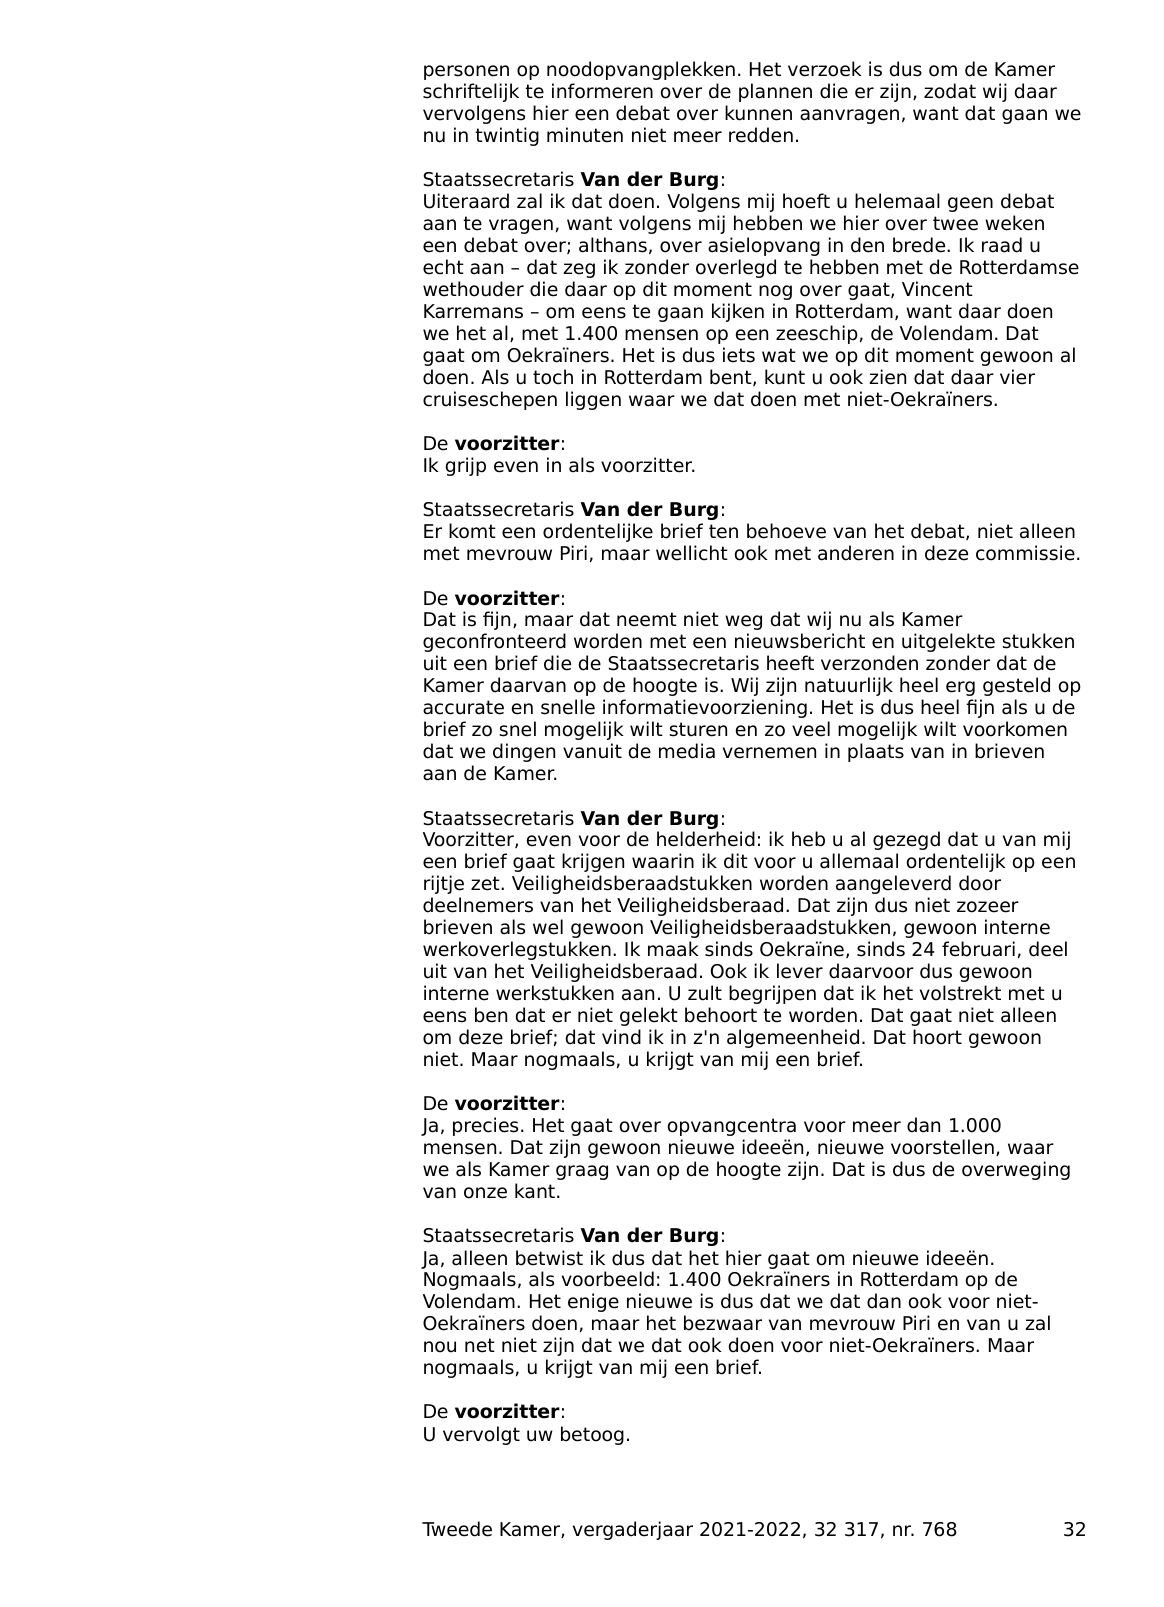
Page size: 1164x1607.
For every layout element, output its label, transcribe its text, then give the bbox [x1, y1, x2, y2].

text Voorzitter, even voor de helderheid: ik heb u al gezegd dat u van mij een brief gaat krijgen waarin ik dit voor u allemaal ordentelijk op een rijtje zet. Veiligheidsberaadstukken worden aangeleverd door deelnemers van het Veiligheidsberaad. Dat zijn dus niet zozeer brieven als wel gewoon Veiligheidsberaadstukken, gewoon interne werkoverlegstukken. Ik maak sinds Oekraïne, sinds 24 februari, deel uit van het Veiligheidsberaad. Ook ik lever daarvoor dus gewoon interne werkstukken aan. U zult begrijpen dat ik het volstrekt met u eens ben dat er niet gelekt behoort te worden. Dat gaat niet alleen om deze brief; dat vind ik in z'n algemeenheid. Dat hoort gewoon niet. Maar nogmaals, u krijgt van mij een brief. [422, 829, 1087, 1071]
text De voorzitter: [422, 1093, 1087, 1115]
text De voorzitter: [422, 433, 1087, 455]
text Ja, alleen betwist ik dus dat het hier gaat om nieuwe ideeën. Nogmaals, als voorbeeld: 1.400 Oekraïners in Rotterdam op de Volendam. Het enige nieuwe is dus dat we dat dan ook voor niet-Oekraïners doen, maar het bezwaar van mevrouw Piri en van u zal nou net niet zijn dat we dat ook doen voor niet-Oekraïners. Maar nogmaals, u krijgt van mij een brief. [422, 1247, 1087, 1379]
text Staatssecretaris Van der Burg: [422, 169, 1087, 191]
text Er komt een ordentelijke brief ten behoeve van het debat, niet alleen met mevrouw Piri, maar wellicht ook met anderen in deze commissie. [422, 521, 1087, 565]
text Staatssecretaris Van der Burg: [422, 499, 1087, 521]
text Ja, precies. Het gaat over opvangcentra voor meer dan 1.000 mensen. Dat zijn gewoon nieuwe ideeën, nieuwe voorstellen, waar we als Kamer graag van op de hoogte zijn. Dat is dus de overweging van onze kant. [422, 1115, 1087, 1203]
text Ik grijp even in als voorzitter. [422, 455, 1087, 477]
text Staatssecretaris Van der Burg: [422, 1225, 1087, 1247]
text Dat is fijn, maar dat neemt niet weg dat wij nu als Kamer geconfronteerd worden met een nieuwsbericht en uitgelekte stukken uit een brief die de Staatssecretaris heeft verzonden zonder dat de Kamer daarvan op de hoogte is. Wij zijn natuurlijk heel erg gesteld op accurate en snelle informatievoorziening. Het is dus heel fijn als u de brief zo snel mogelijk wilt sturen en zo veel mogelijk wilt voorkomen dat we dingen vanuit de media vernemen in plaats van in brieven aan de Kamer. [422, 609, 1087, 785]
text De voorzitter: [422, 587, 1087, 609]
text De voorzitter: [422, 1401, 1087, 1423]
text Staatssecretaris Van der Burg: [422, 807, 1087, 829]
text U vervolgt uw betoog. [422, 1423, 1087, 1445]
text Uiteraard zal ik dat doen. Volgens mij hoeft u helemaal geen debat aan te vragen, want volgens mij hebben we hier over twee weken een debat over; althans, over asielopvang in den brede. Ik raad u echt aan – dat zeg ik zonder overlegd te hebben met de Rotterdamse wethouder die daar op dit moment nog over gaat, Vincent Karremans – om eens te gaan kijken in Rotterdam, want daar doen we het al, met 1.400 mensen op een zeeschip, de Volendam. Dat gaat om Oekraïners. Het is dus iets wat we op dit moment gewoon al doen. Als u toch in Rotterdam bent, kunt u ook zien dat daar vier cruiseschepen liggen waar we dat doen met niet-Oekraïners. [422, 191, 1087, 411]
text personen op noodopvangplekken. Het verzoek is dus om de Kamer schriftelijk te informeren over de plannen die er zijn, zodat wij daar vervolgens hier een debat over kunnen aanvragen, want dat gaan we nu in twintig minuten niet meer redden. [422, 59, 1087, 147]
